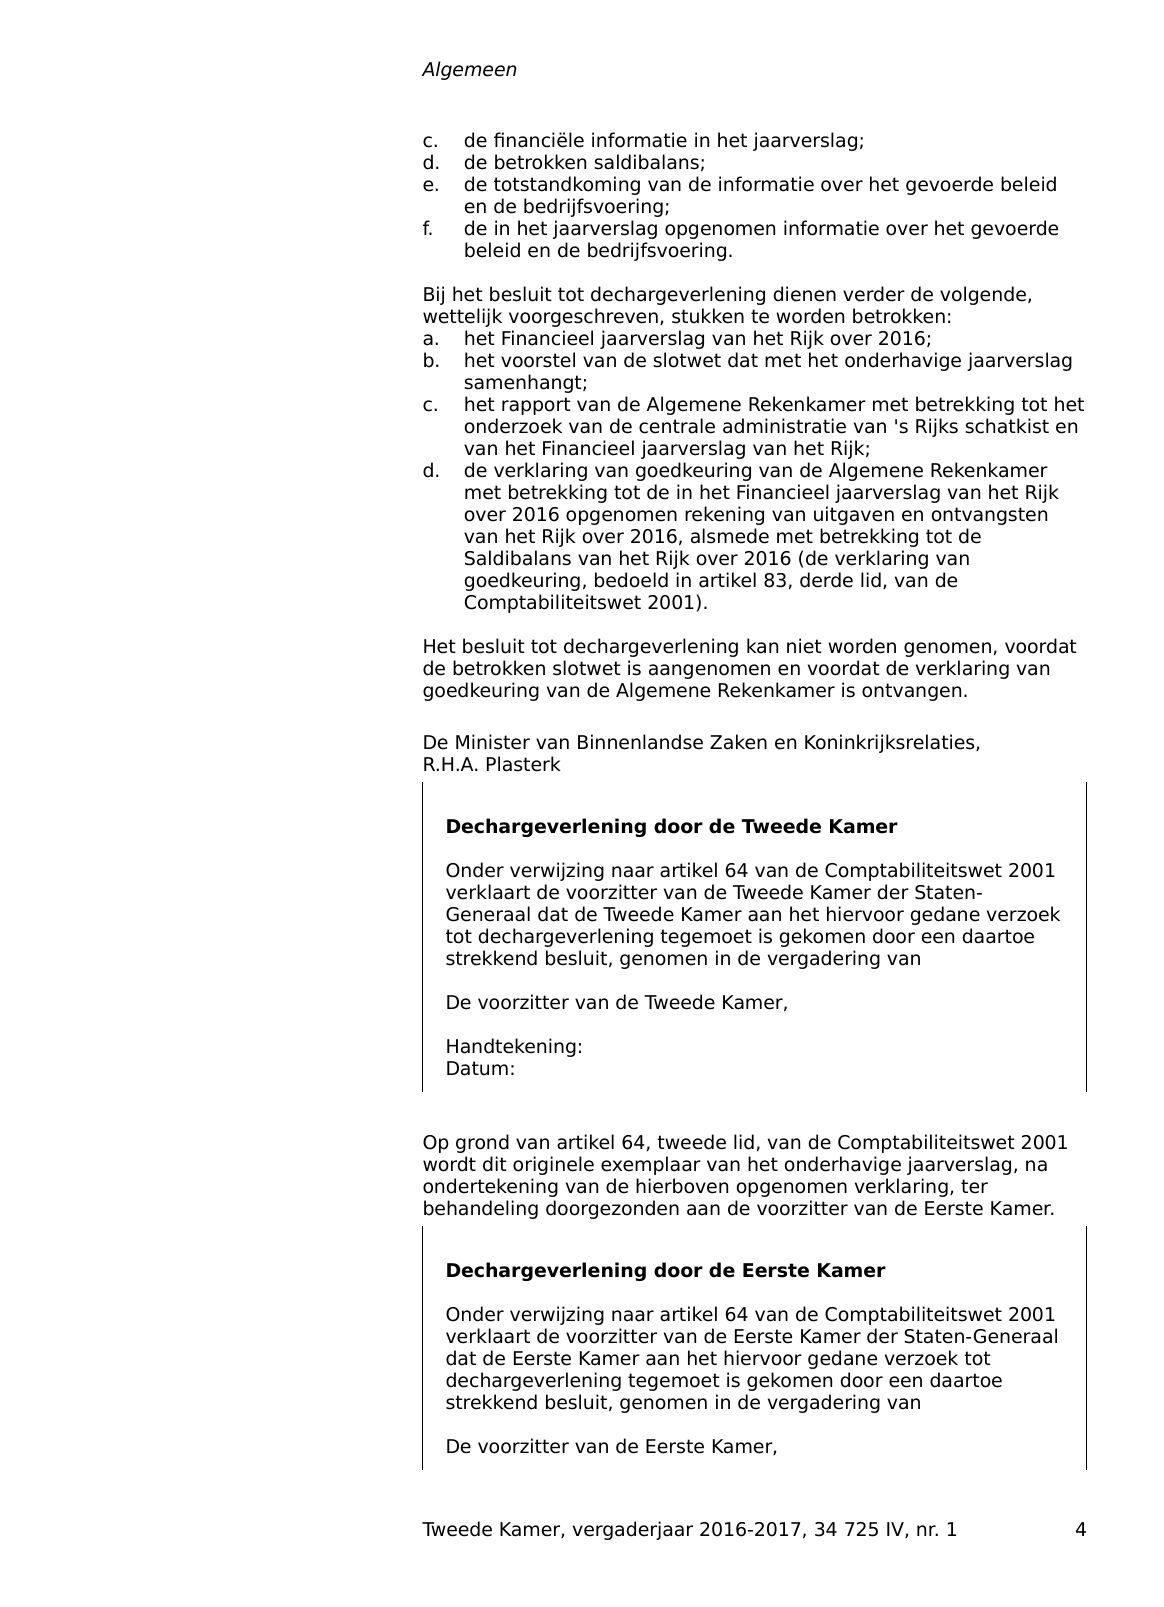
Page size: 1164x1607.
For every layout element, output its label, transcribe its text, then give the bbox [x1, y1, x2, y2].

table_header Dechargeverlening door de Tweede Kamer Onder verwijzing naar artikel 64 van de Comptabiliteitswet 2001 verklaart de voorzitter van de Tweede Kamer der Staten-Generaal dat de Tweede Kamer aan het hiervoor gedane verzoek tot dechargeverlening tegemoet is gekomen door een daartoe strekkend besluit, genomen in de vergadering van De voorzitter van de Tweede Kamer, Handtekening: Datum: [423, 782, 1086, 1092]
text f. de in het jaarverslag opgenomen informatie over het gevoerde beleid en de bedrijfsvoering. [422, 218, 1087, 262]
text Op grond van artikel 64, tweede lid, van de Comptabiliteitswet 2001 wordt dit originele exemplaar van het onderhavige jaarverslag, na ondertekening van de hierboven opgenomen verklaring, ter behandeling doorgezonden aan de voorzitter van de Eerste Kamer. [422, 1132, 1087, 1219]
text c. de financiële informatie in het jaarverslag; [422, 130, 1087, 152]
text c. het rapport van de Algemene Rekenkamer met betrekking tot het onderzoek van de centrale administratie van 's Rijks schatkist en van het Financieel jaarverslag van het Rijk; [422, 394, 1087, 460]
text d. de verklaring van goedkeuring van de Algemene Rekenkamer met betrekking tot de in het Financieel jaarverslag van het Rijk over 2016 opgenomen rekening van uitgaven en ontvangsten van het Rijk over 2016, alsmede met betrekking tot de Saldibalans van het Rijk over 2016 (de verklaring van goedkeuring, bedoeld in artikel 83, derde lid, van de Comptabiliteitswet 2001). [422, 460, 1087, 614]
table_header Dechargeverlening door de Eerste Kamer Onder verwijzing naar artikel 64 van de Comptabiliteitswet 2001 verklaart de voorzitter van de Eerste Kamer der Staten-Generaal dat de Eerste Kamer aan het hiervoor gedane verzoek tot dechargeverlening tegemoet is gekomen door een daartoe strekkend besluit, genomen in de vergadering van De voorzitter van de Eerste Kamer, [423, 1226, 1086, 1469]
text a. het Financieel jaarverslag van het Rijk over 2016; [422, 328, 1087, 350]
text d. de betrokken saldibalans; [422, 152, 1087, 174]
text De Minister van Binnenlandse Zaken en Koninkrijksrelaties, R.H.A. Plasterk [422, 732, 1087, 776]
text e. de totstandkoming van de informatie over het gevoerde beleid en de bedrijfsvoering; [422, 174, 1087, 218]
text Het besluit tot dechargeverlening kan niet worden genomen, voordat de betrokken slotwet is aangenomen en voordat de verklaring van goedkeuring van de Algemene Rekenkamer is ontvangen. [422, 636, 1087, 702]
text Bij het besluit tot dechargeverlening dienen verder de volgende, wettelijk voorgeschreven, stukken te worden betrokken: [422, 284, 1087, 328]
text b. het voorstel van de slotwet dat met het onderhavige jaarverslag samenhangt; [422, 350, 1087, 394]
